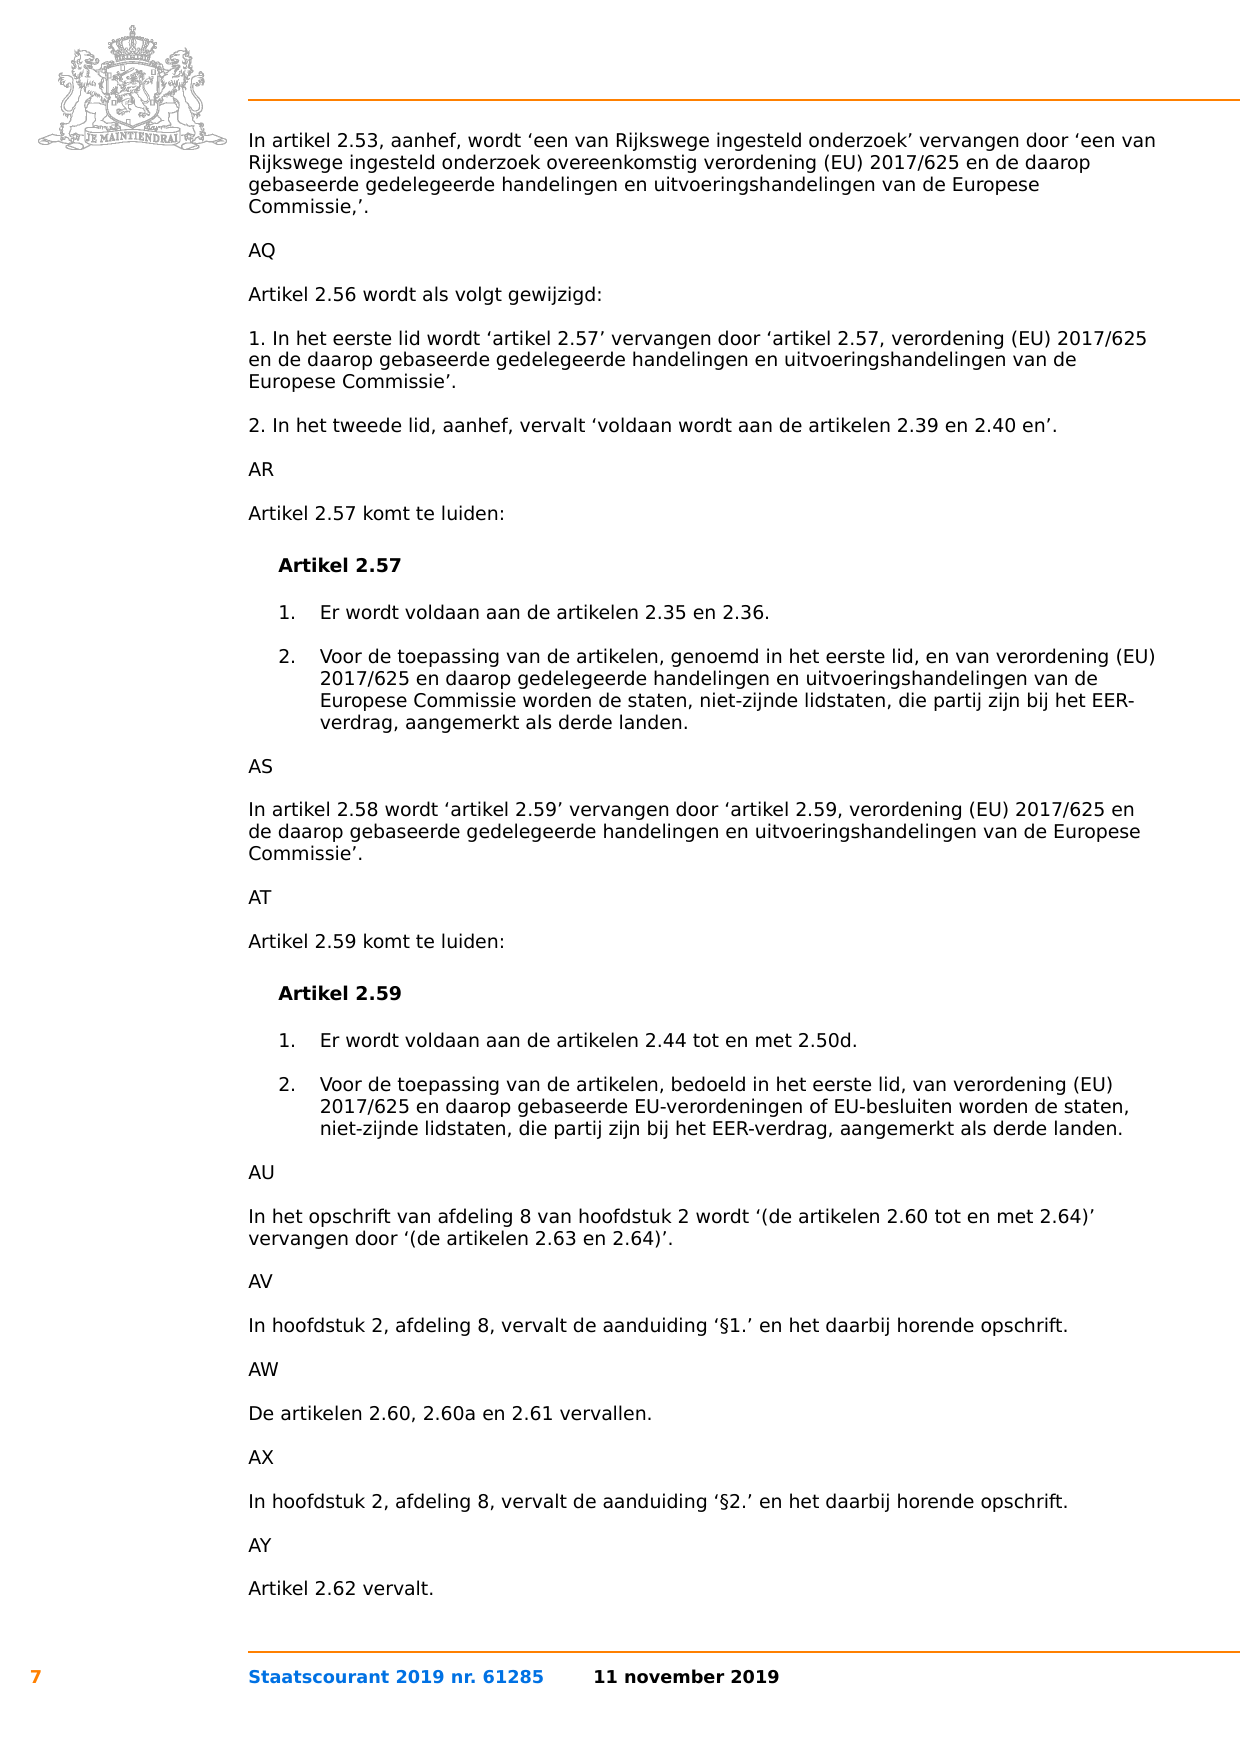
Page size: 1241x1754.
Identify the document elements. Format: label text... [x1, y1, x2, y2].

text AY [248, 1534, 1163, 1556]
text In hoofdstuk 2, afdeling 8, vervalt de aanduiding ‘§2.’ en het daarbij horende opschrift. [248, 1491, 1163, 1513]
text De artikelen 2.60, 2.60a en 2.61 vervallen. [248, 1403, 1163, 1425]
text AQ [248, 240, 1163, 262]
text In artikel 2.53, aanhef, wordt ‘een van Rijkswege ingesteld onderzoek’ vervangen door ‘een van Rijkswege ingesteld onderzoek overeenkomstig verordening (EU) 2017/625 en de daarop gebaseerde gedelegeerde handelingen en uitvoeringshandelingen van de Europese Commissie,’. [248, 130, 1163, 218]
text In het opschrift van afdeling 8 van hoofdstuk 2 wordt ‘(de artikelen 2.60 tot en met 2.64)’ vervangen door ‘(de artikelen 2.63 en 2.64)’. [248, 1206, 1163, 1249]
text 2. Voor de toepassing van de artikelen, genoemd in het eerste lid, en van verordening (EU) 2017/625 en daarop gedelegeerde handelingen en uitvoeringshandelingen van de Europese Commissie worden de staten, niet-zijnde lidstaten, die partij zijn bij het EER-verdrag, aangemerkt als derde landen. [278, 646, 1163, 734]
text Artikel 2.57 komt te luiden: [248, 503, 1163, 525]
text AU [248, 1162, 1163, 1184]
text AX [248, 1447, 1163, 1469]
text AS [248, 756, 1163, 777]
text AW [248, 1359, 1163, 1381]
text 2. In het tweede lid, aanhef, vervalt ‘voldaan wordt aan de artikelen 2.39 en 2.40 en’. [248, 415, 1163, 437]
text In hoofdstuk 2, afdeling 8, vervalt de aanduiding ‘§1.’ en het daarbij horende opschrift. [248, 1315, 1163, 1337]
text 1. In het eerste lid wordt ‘artikel 2.57’ vervangen door ‘artikel 2.57, verordening (EU) 2017/625 en de daarop gebaseerde gedelegeerde handelingen en uitvoeringshandelingen van de Europese Commissie’. [248, 327, 1163, 393]
text Artikel 2.56 wordt als volgt gewijzigd: [248, 283, 1163, 306]
text AV [248, 1271, 1163, 1293]
text AR [248, 459, 1163, 481]
text Artikel 2.62 vervalt. [248, 1578, 1163, 1600]
picture [38, 25, 227, 150]
text 1. Er wordt voldaan aan de artikelen 2.35 en 2.36. [278, 602, 1163, 624]
text Artikel 2.59 komt te luiden: [248, 931, 1163, 953]
text In artikel 2.58 wordt ‘artikel 2.59’ vervangen door ‘artikel 2.59, verordening (EU) 2017/625 en de daarop gebaseerde gedelegeerde handelingen en uitvoeringshandelingen van de Europese Commissie’. [248, 799, 1163, 865]
text AT [248, 887, 1163, 909]
text 2. Voor de toepassing van de artikelen, bedoeld in het eerste lid, van verordening (EU) 2017/625 en daarop gebaseerde EU-verordeningen of EU-besluiten worden de staten, niet-zijnde lidstaten, die partij zijn bij het EER-verdrag, aangemerkt als derde landen. [278, 1074, 1163, 1140]
subtitle Artikel 2.57 [278, 555, 1163, 577]
text 1. Er wordt voldaan aan de artikelen 2.44 tot en met 2.50d. [278, 1030, 1163, 1052]
subtitle Artikel 2.59 [278, 983, 1163, 1005]
